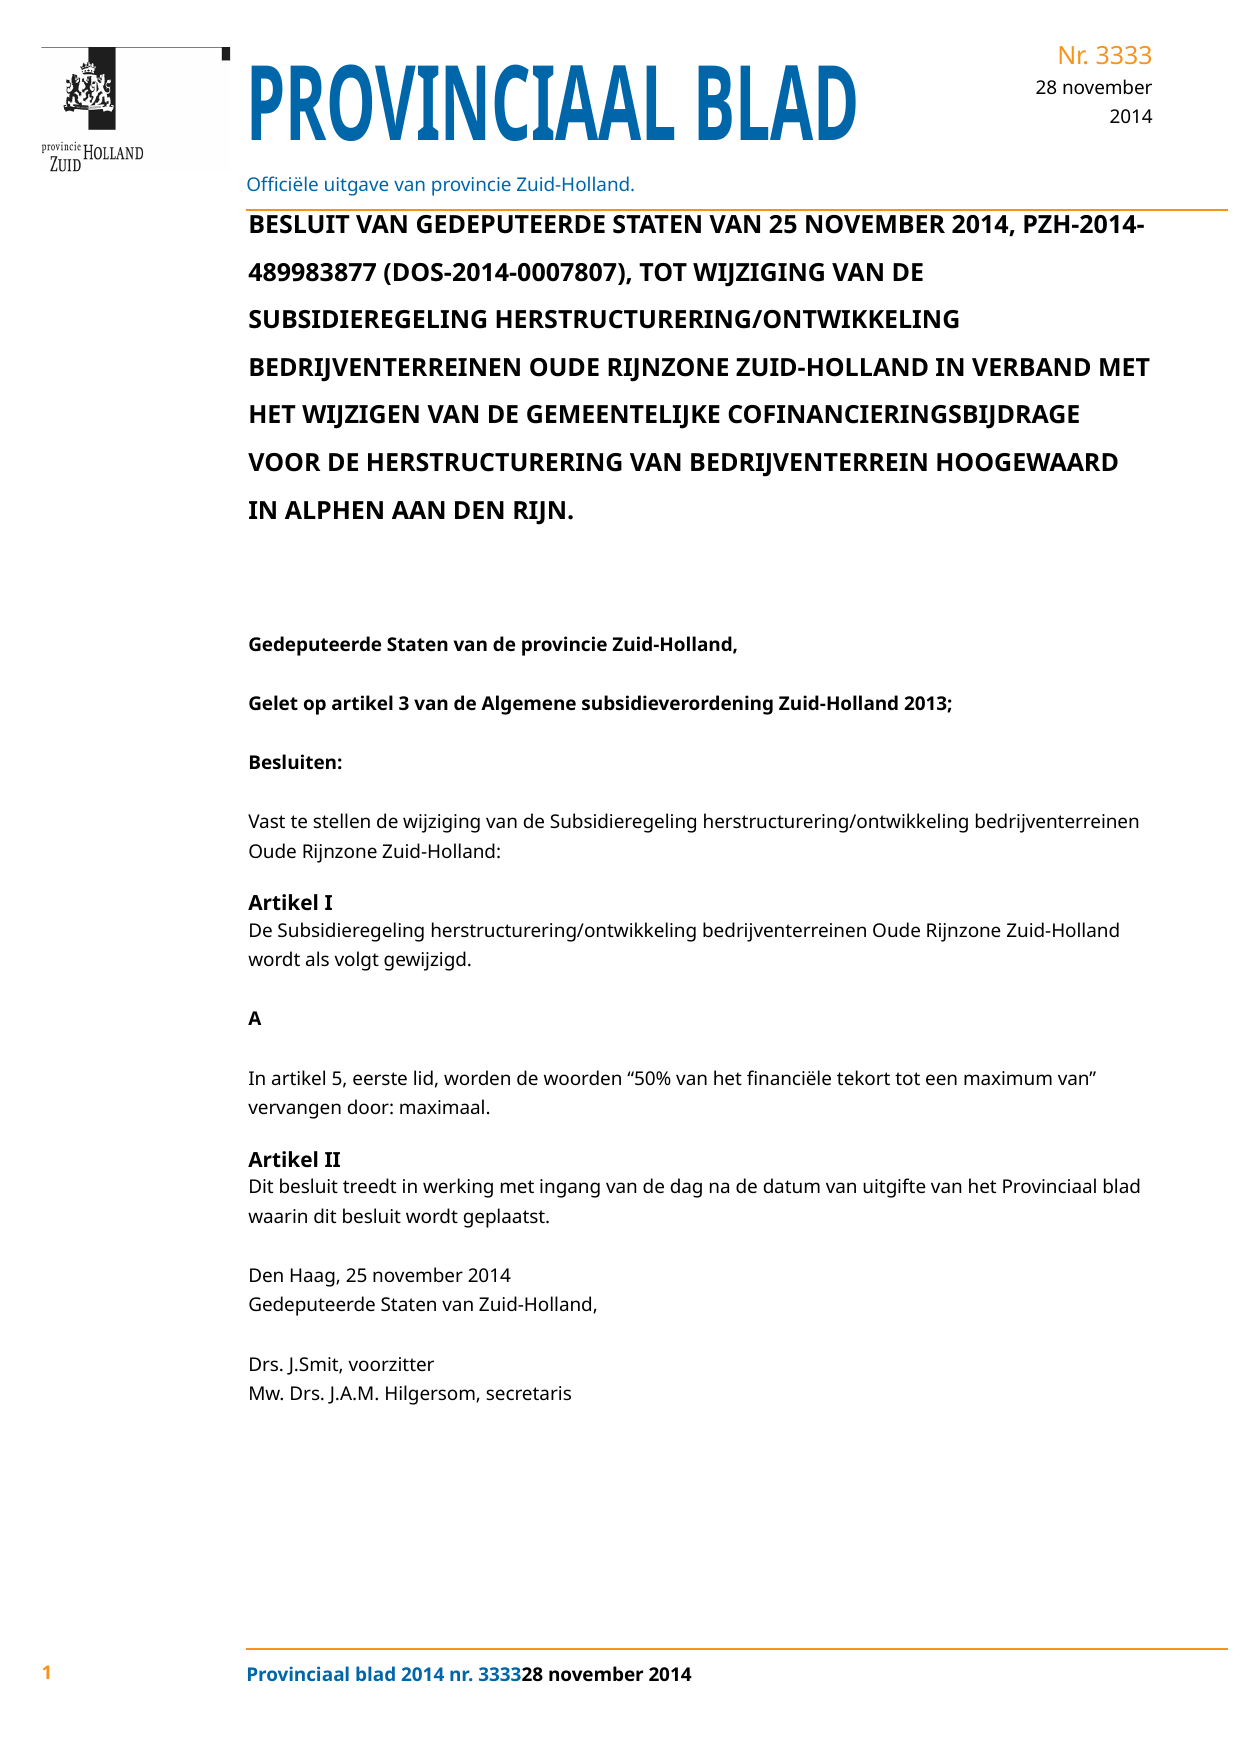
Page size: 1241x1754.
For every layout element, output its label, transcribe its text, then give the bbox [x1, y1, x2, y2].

text Besluiten: [248, 749, 1152, 775]
text Drs. J.Smit, voorzitter [248, 1351, 1152, 1376]
text A [248, 1006, 1152, 1031]
text Gelet op artikel 3 van de Algemene subsidieverordening Zuid-Holland 2013; [248, 690, 1152, 716]
text BESLUIT VAN GEDEPUTEERDE STATEN VAN 25 NOVEMBER 2014, PZH-2014-489983877 (DOS-2014-0007807), TOT WIJZIGING VAN DE SUBSIDIEREGELING HERSTRUCTURERING/ONTWIKKELING BEDRIJVENTERREINEN OUDE RIJNZONE ZUID-HOLLAND IN VERBAND MET HET WIJZIGEN VAN DE GEMEENTELIJKE COFINANCIERINGSBIJDRAGE VOOR DE HERSTRUCTURERING VAN BEDRIJVENTERREIN HOOGEWAARD IN ALPHEN AAN DEN RIJN. [248, 211, 1152, 526]
text Gedeputeerde Staten van Zuid-Holland, [248, 1292, 1152, 1317]
text Gedeputeerde Staten van de provincie Zuid-Holland, [248, 631, 1152, 657]
picture [41, 47, 231, 172]
text De Subsidieregeling herstructurering/ontwikkeling bedrijventerreinen Oude Rijnzone Zuid-Holland wordt als volgt gewijzigd. [248, 917, 1152, 972]
text Artikel II [248, 1145, 1152, 1173]
text Artikel I [248, 888, 1152, 917]
text Mw. Drs. J.A.M. Hilgersom, secretaris [248, 1380, 1152, 1406]
text Den Haag, 25 november 2014 [248, 1262, 1152, 1288]
text Dit besluit treedt in werking met ingang van de dag na de datum van uitgifte van het Provinciaal blad waarin dit besluit wordt geplaatst. [248, 1173, 1152, 1228]
text Vast te stellen de wijziging van de Subsidieregeling herstructurering/ontwikkeling bedrijventerreinen Oude Rijnzone Zuid-Holland: [248, 808, 1152, 864]
text In artikel 5, eerste lid, worden de woorden “50% van het financiële tekort tot een maximum van” vervangen door: maximaal. [248, 1065, 1152, 1120]
